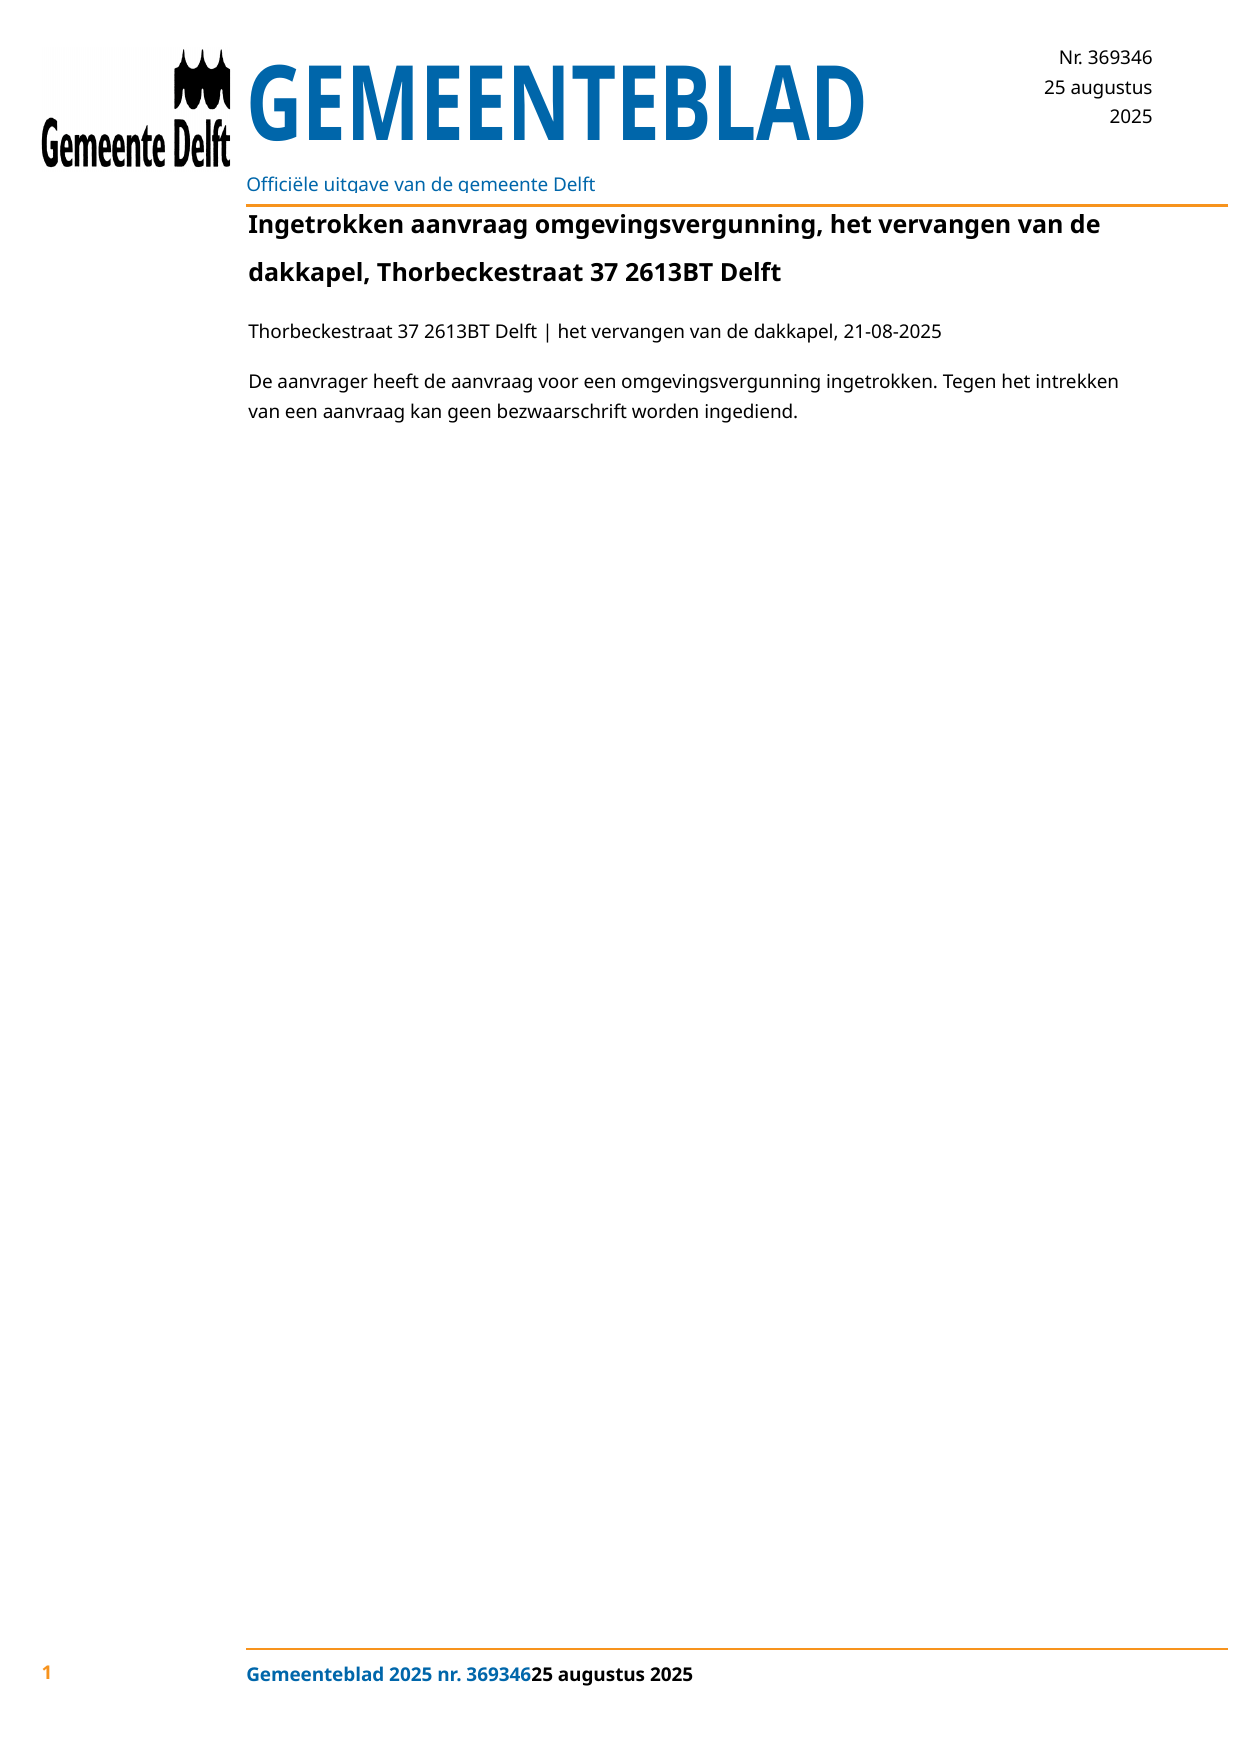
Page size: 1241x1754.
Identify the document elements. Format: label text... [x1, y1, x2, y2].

text De aanvrager heeft de aanvraag voor een omgevingsvergunning ingetrokken. Tegen het intrekken van een aanvraag kan geen bezwaarschrift worden ingediend. [248, 368, 1152, 424]
text Thorbeckestraat 37 2613BT Delft | het vervangen van de dakkapel, 21-08-2025 [248, 318, 1152, 344]
text Ingetrokken aanvraag omgevingsvergunning, het vervangen van de dakkapel, Thorbeckestraat 37 2613BT Delft [248, 207, 1152, 288]
picture [41, 47, 231, 172]
